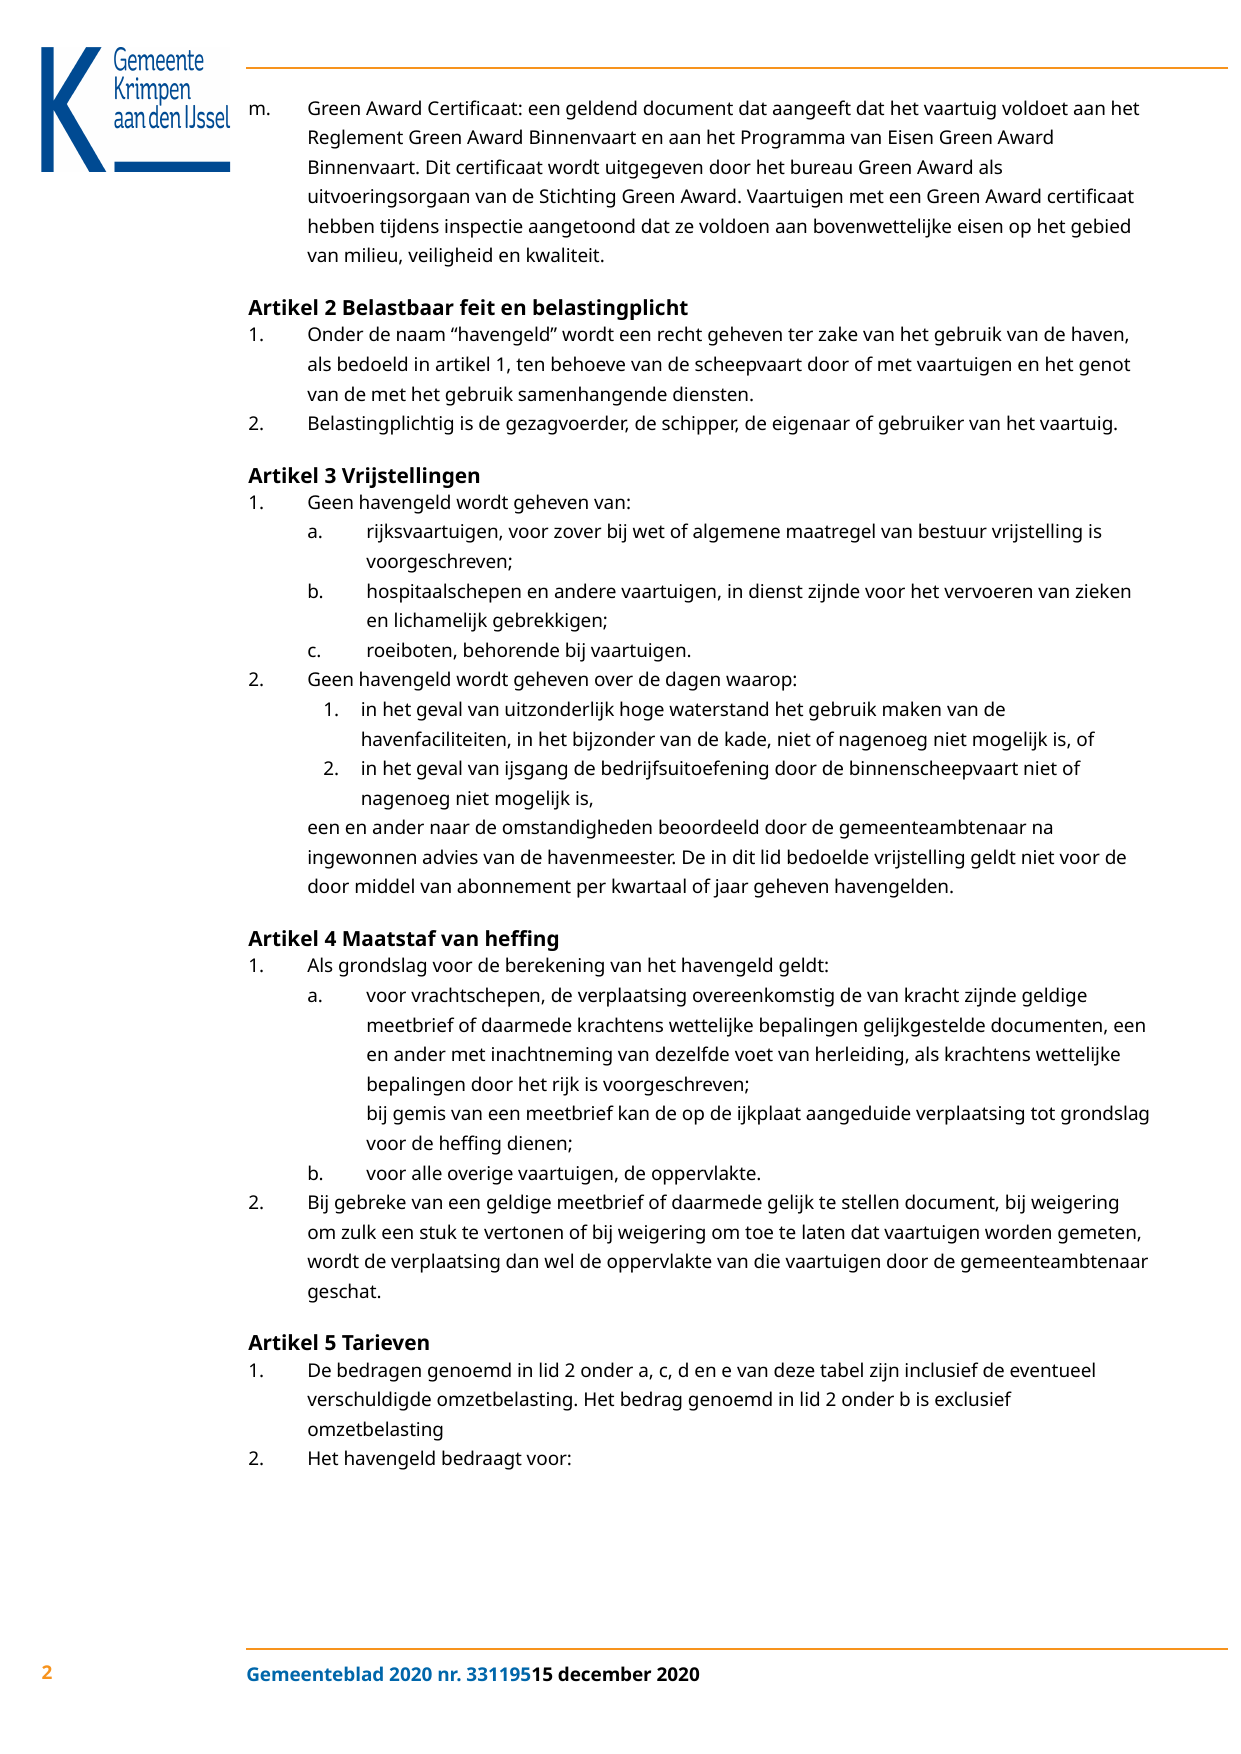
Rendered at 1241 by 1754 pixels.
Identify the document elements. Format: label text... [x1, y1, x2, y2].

list Als grondslag voor de berekening van het havengeld geldt: [248, 953, 1152, 978]
list rijksvaartuigen, voor zover bij wet of algemene maatregel van bestuur vrijstelling is voorgeschreven; [307, 519, 1152, 574]
list Bij gebreke van een geldige meetbrief of daarmede gelijk te stellen document, bij weigering om zulk een stuk te vertonen of bij weigering om toe te laten dat vaartuigen worden gemeten, wordt de verplaatsing dan wel de oppervlakte van die vaartuigen door de gemeenteambtenaar geschat. [248, 1189, 1152, 1304]
list Belastingplichtig is de gezagvoerder, de schipper, de eigenaar of gebruiker van het vaartuig. [248, 410, 1152, 436]
list Onder de naam “havengeld” wordt een recht geheven ter zake van het gebruik van de haven, als bedoeld in artikel 1, ten behoeve van de scheepvaart door of met vaartuigen en het genot van de met het gebruik samenhangende diensten. [248, 322, 1152, 406]
list een en ander naar de omstandigheden beoordeeld door de gemeenteambtenaar na ingewonnen advies van de havenmeester. De in dit lid bedoelde vrijstelling geldt niet voor de door middel van abonnement per kwartaal of jaar geheven havengelden. [248, 814, 1152, 899]
list Het havengeld bedraagt voor: [248, 1446, 1152, 1471]
list Green Award Certificaat: een geldend document dat aangeeft dat het vaartuig voldoet aan het Reglement Green Award Binnenvaart en aan het Programma van Eisen Green Award Binnenvaart. Dit certificaat wordt uitgegeven door het bureau Green Award als uitvoeringsorgaan van de Stichting Green Award. Vaartuigen met een Green Award certificaat hebben tijdens inspectie aangetoond dat ze voldoen aan bovenwettelijke eisen op het gebied van milieu, veiligheid en kwaliteit. [248, 95, 1152, 268]
list Geen havengeld wordt geheven over de dagen waarop: [248, 667, 1152, 692]
text Artikel 3 Vrijstellingen [248, 461, 1152, 489]
list roeiboten, behorende bij vaartuigen. [307, 637, 1152, 663]
list in het geval van ijsgang de bedrijfsuitoefening door de binnenscheepvaart niet of nagenoeg niet mogelijk is, [323, 755, 1152, 811]
text Artikel 4 Maatstaf van heffing [248, 924, 1152, 953]
text Artikel 5 Tarieven [248, 1328, 1152, 1357]
list in het geval van uitzonderlijk hoge waterstand het gebruik maken van de havenfaciliteiten, in het bijzonder van de kade, niet of nagenoeg niet mogelijk is, of [323, 696, 1152, 752]
picture [41, 47, 231, 172]
list bij gemis van een meetbrief kan de op de ijkplaat aangeduide verplaatsing tot grondslag voor de heffing dienen; [307, 1101, 1152, 1156]
list De bedragen genoemd in lid 2 onder a, c, d en e van deze tabel zijn inclusief de eventueel verschuldigde omzetbelasting. Het bedrag genoemd in lid 2 onder b is exclusief omzetbelasting [248, 1357, 1152, 1442]
list voor vrachtschepen, de verplaatsing overeenkomstig de van kracht zijnde geldige meetbrief of daarmede krachtens wettelijke bepalingen gelijkgestelde documenten, een en ander met inachtneming van dezelfde voet van herleiding, als krachtens wettelijke bepalingen door het rijk is voorgeschreven; [307, 982, 1152, 1097]
list hospitaalschepen en andere vaartuigen, in dienst zijnde voor het vervoeren van zieken en lichamelijk gebrekkigen; [307, 578, 1152, 633]
list voor alle overige vaartuigen, de oppervlakte. [307, 1160, 1152, 1185]
text Artikel 2 Belastbaar feit en belastingplicht [248, 293, 1152, 322]
list Geen havengeld wordt geheven van: [248, 489, 1152, 515]
